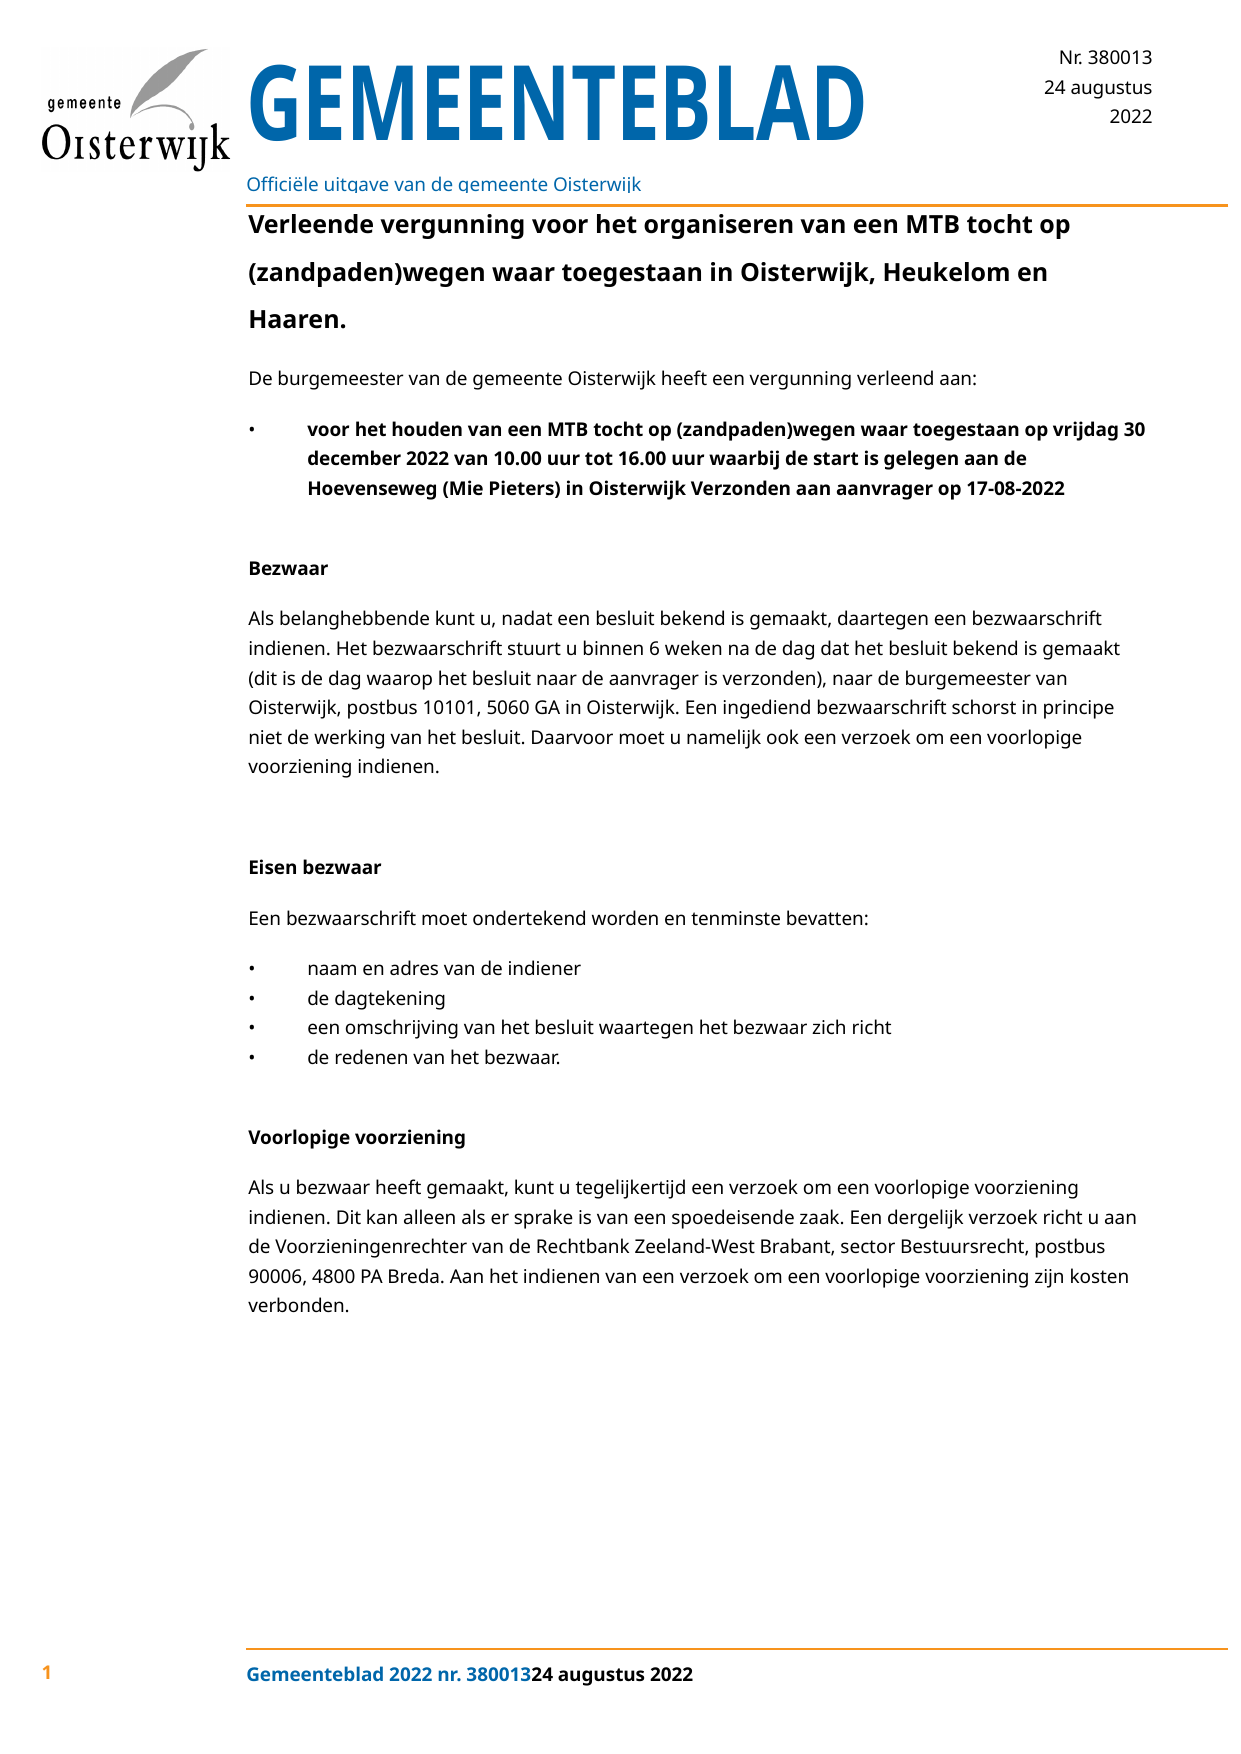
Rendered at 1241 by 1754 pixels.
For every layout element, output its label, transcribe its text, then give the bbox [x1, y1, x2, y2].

text De burgemeester van de gemeente Oisterwijk heeft een vergunning verleend aan: [248, 366, 1152, 391]
text Een bezwaarschrift moet ondertekend worden en tenminste bevatten: [248, 905, 1152, 930]
text Als belanghebbende kunt u, nadat een besluit bekend is gemaakt, daartegen een bezwaarschrift indienen. Het bezwaarschrift stuurt u binnen 6 weken na de dag dat het besluit bekend is gemaakt (dit is de dag waarop het besluit naar de aanvrager is verzonden), naar de burgemeester van Oisterwijk, postbus 10101, 5060 GA in Oisterwijk. Een ingediend bezwaarschrift schorst in principe niet de werking van het besluit. Daarvoor moet u namelijk ook een verzoek om een voorlopige voorziening indienen. [248, 606, 1152, 779]
text Als u bezwaar heeft gemaakt, kunt u tegelijkertijd een verzoek om een voorlopige voorziening indienen. Dit kan alleen als er sprake is van een spoedeisende zaak. Een dergelijk verzoek richt u aan de Voorzieningenrechter van de Rechtbank Zeeland-West Brabant, sector Bestuursrecht, postbus 90006, 4800 PA Breda. Aan het indienen van een verzoek om een voorlopige voorziening zijn kosten verbonden. [248, 1174, 1152, 1318]
text Voorlopige voorziening [248, 1124, 1152, 1149]
list naam en adres van de indiener [248, 955, 1152, 981]
text Bezwaar [248, 555, 1152, 581]
list voor het houden van een MTB tocht op (zandpaden)wegen waar toegestaan op vrijdag 30 december 2022 van 10.00 uur tot 16.00 uur waarbij de start is gelegen aan de Hoevenseweg (Mie Pieters) in Oisterwijk Verzonden aan aanvrager op 17-08-2022 [248, 416, 1152, 501]
list de redenen van het bezwaar. [248, 1044, 1152, 1069]
picture [41, 47, 231, 172]
list de dagtekening [248, 985, 1152, 1010]
list een omschrijving van het besluit waartegen het bezwaar zich richt [248, 1014, 1152, 1040]
text Verleende vergunning voor het organiseren van een MTB tocht op (zandpaden)wegen waar toegestaan in Oisterwijk, Heukelom en Haaren. [248, 207, 1152, 336]
text Eisen bezwaar [248, 854, 1152, 880]
